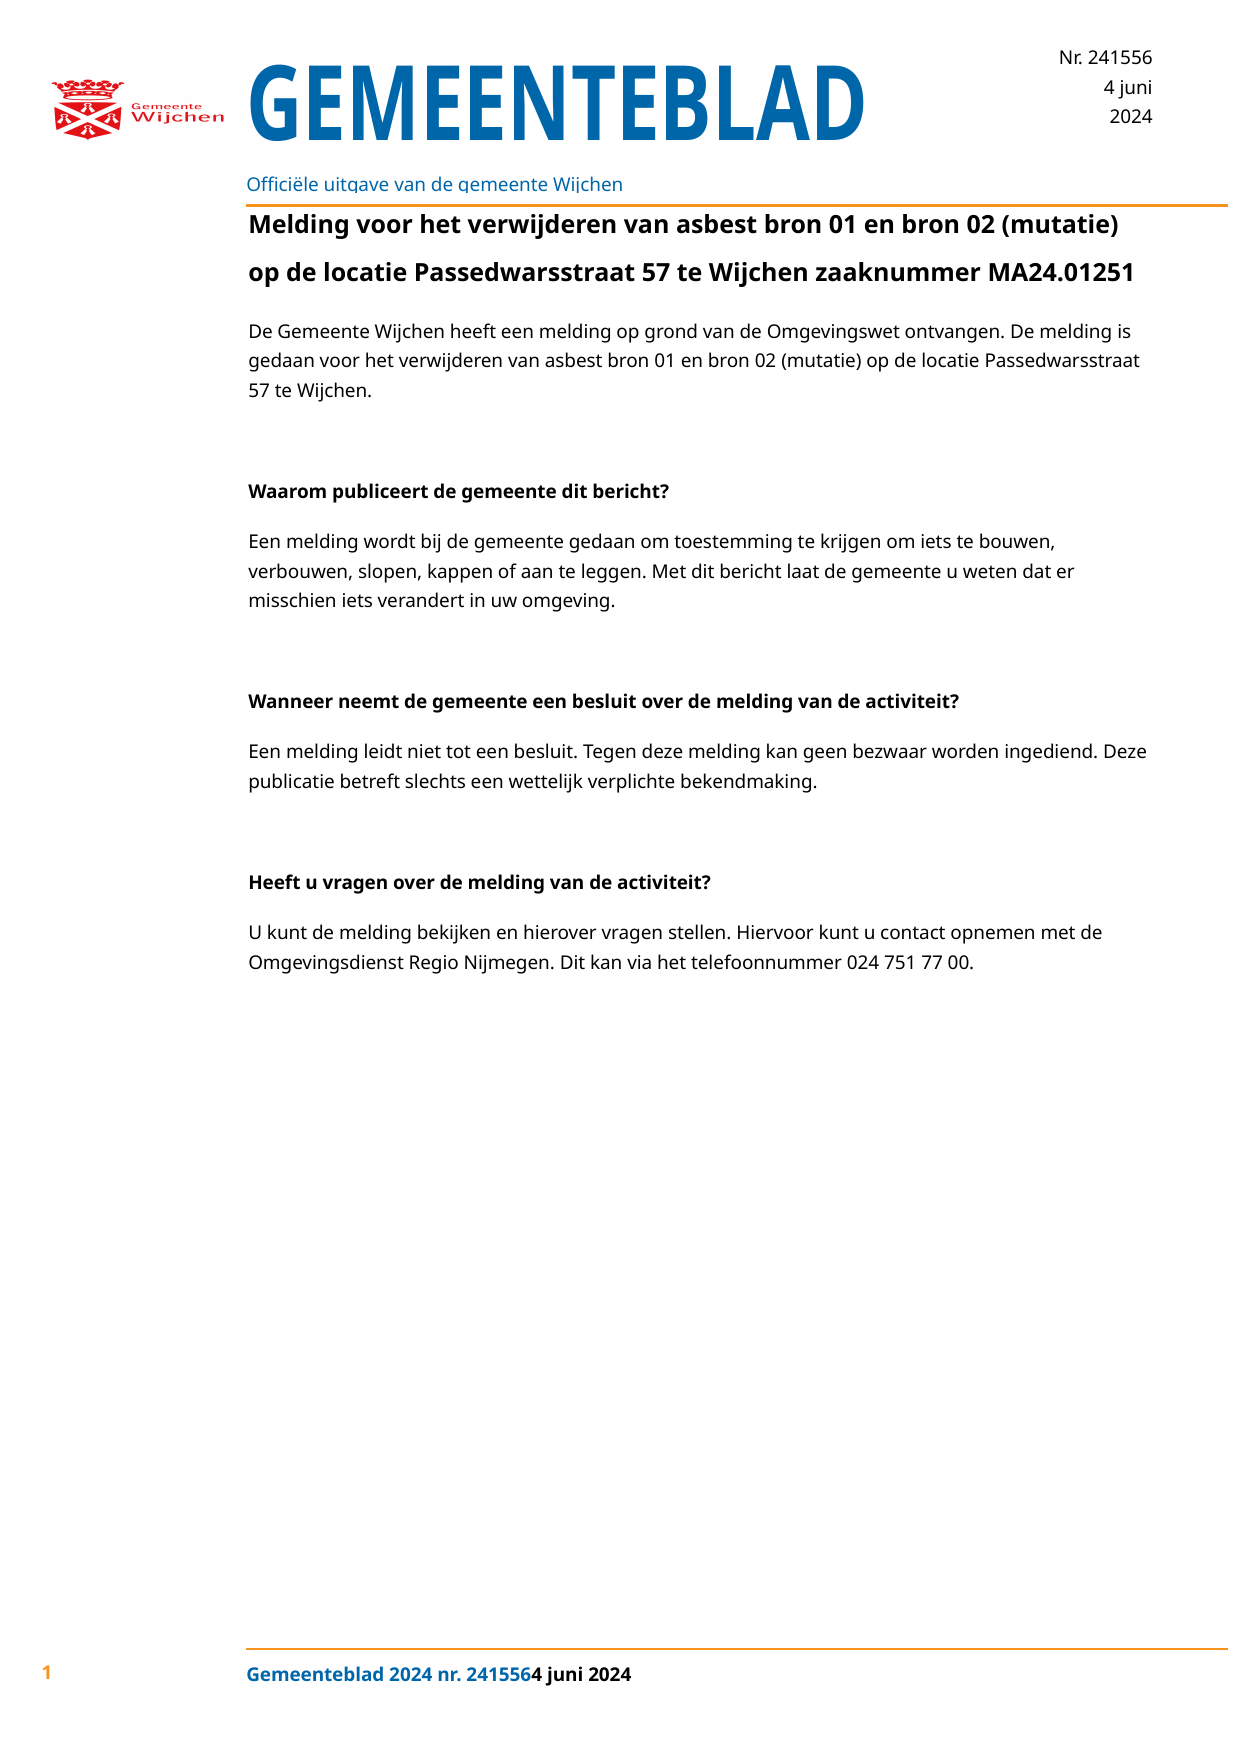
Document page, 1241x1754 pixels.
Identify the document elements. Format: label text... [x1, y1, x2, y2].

text Een melding leidt niet tot een besluit. Tegen deze melding kan geen bezwaar worden ingediend. Deze publicatie betreft slechts een wettelijk verplichte bekendmaking. [248, 739, 1152, 794]
text Wanneer neemt de gemeente een besluit over de melding van de activiteit? [248, 688, 1152, 714]
text Een melding wordt bij de gemeente gedaan om toestemming te krijgen om iets te bouwen, verbouwen, slopen, kappen of aan te leggen. Met dit bericht laat de gemeente u weten dat er misschien iets verandert in uw omgeving. [248, 528, 1152, 613]
text Melding voor het verwijderen van asbest bron 01 en bron 02 (mutatie) op de locatie Passedwarsstraat 57 te Wijchen zaaknummer MA24.01251 [248, 207, 1152, 288]
text U kunt de melding bekijken en hierover vragen stellen. Hiervoor kunt u contact opnemen met de Omgevingsdienst Regio Nijmegen. Dit kan via het telefoonnummer 024 751 77 00. [248, 919, 1152, 975]
picture [41, 47, 231, 172]
text De Gemeente Wijchen heeft een melding op grond van de Omgevingswet ontvangen. De melding is gedaan voor het verwijderen van asbest bron 01 en bron 02 (mutatie) op de locatie Passedwarsstraat 57 te Wijchen. [248, 318, 1152, 403]
text Heeft u vragen over de melding van de activiteit? [248, 869, 1152, 895]
text Waarom publiceert de gemeente dit bericht? [248, 478, 1152, 504]
